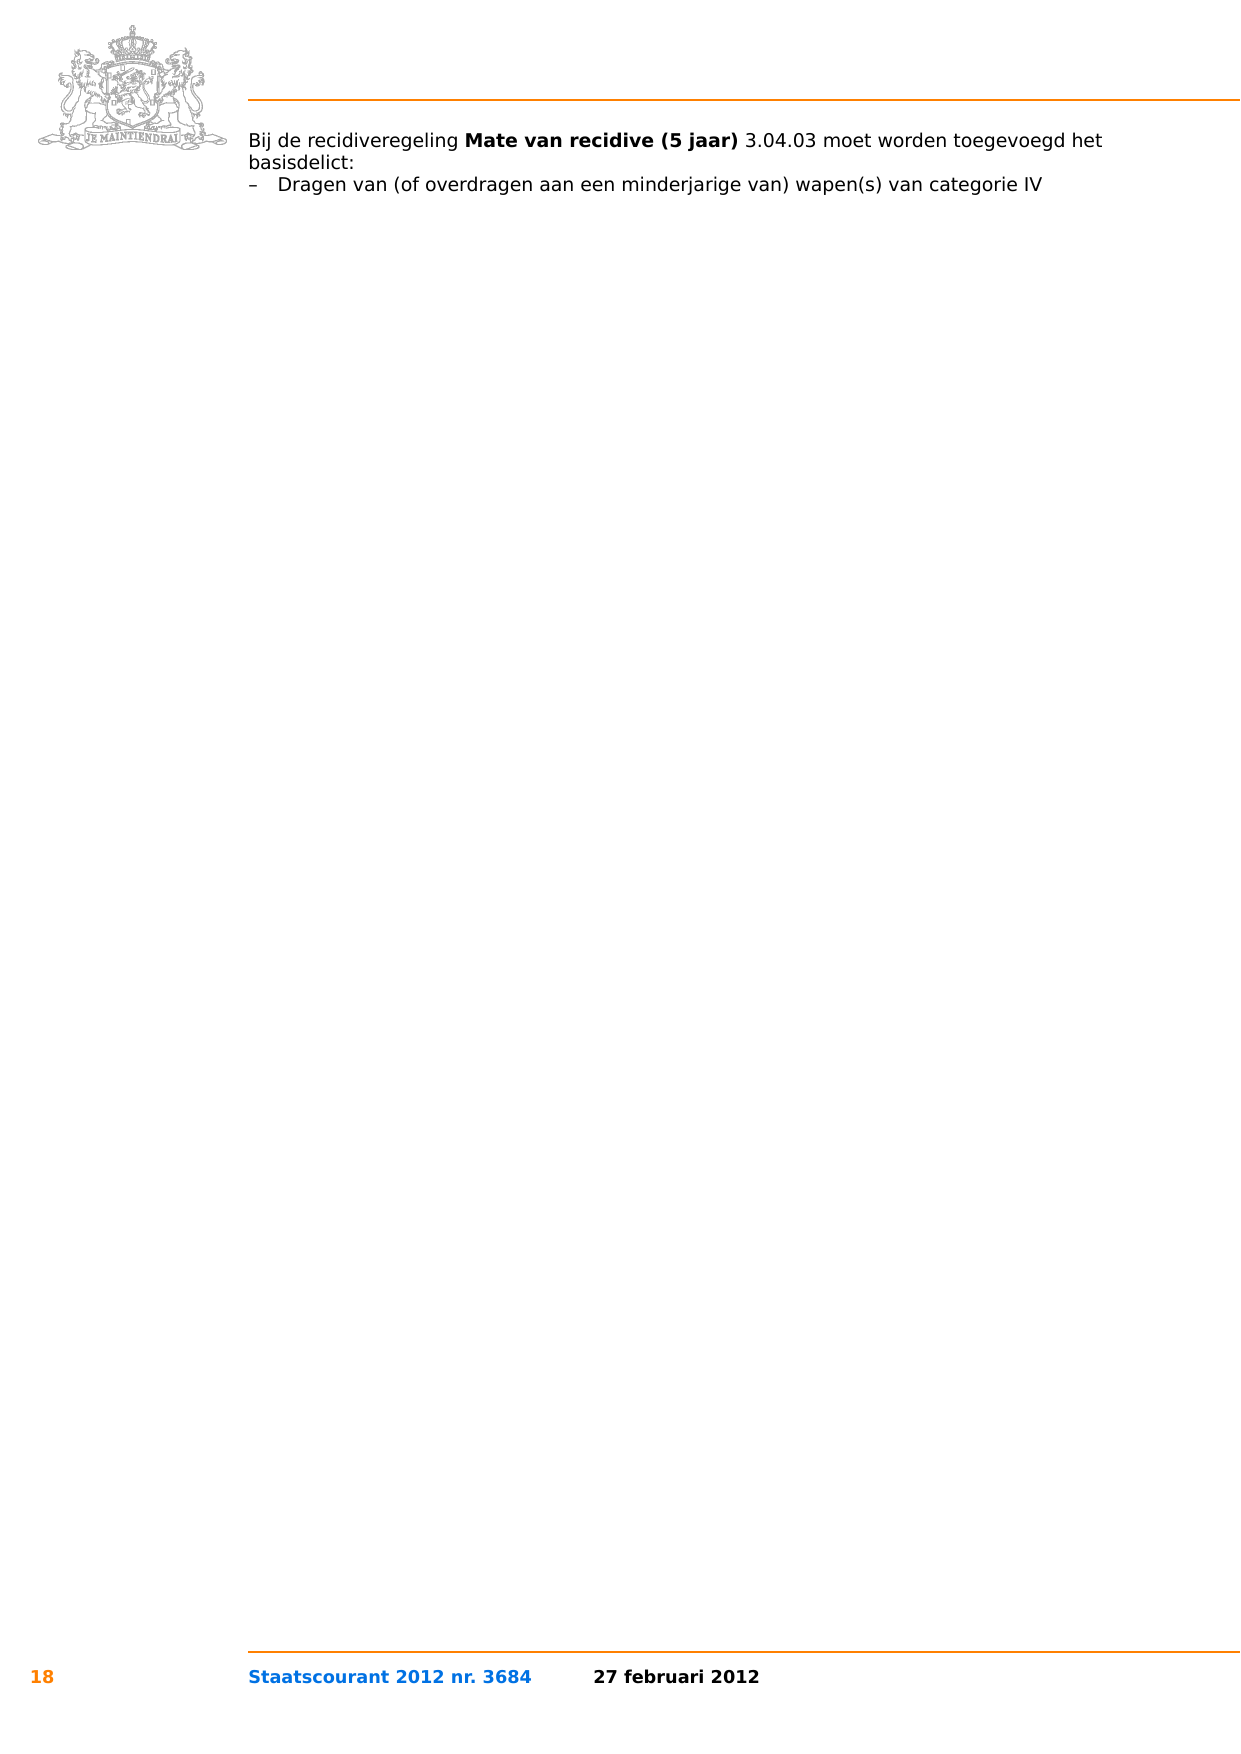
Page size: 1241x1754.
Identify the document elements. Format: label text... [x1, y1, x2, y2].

text – Dragen van (of overdragen aan een minderjarige van) wapen(s) van categorie IV [248, 174, 1163, 196]
text Bij de recidiveregeling Mate van recidive (5 jaar) 3.04.03 moet worden toegevoegd het basisdelict: [248, 130, 1163, 174]
picture [38, 25, 227, 150]
